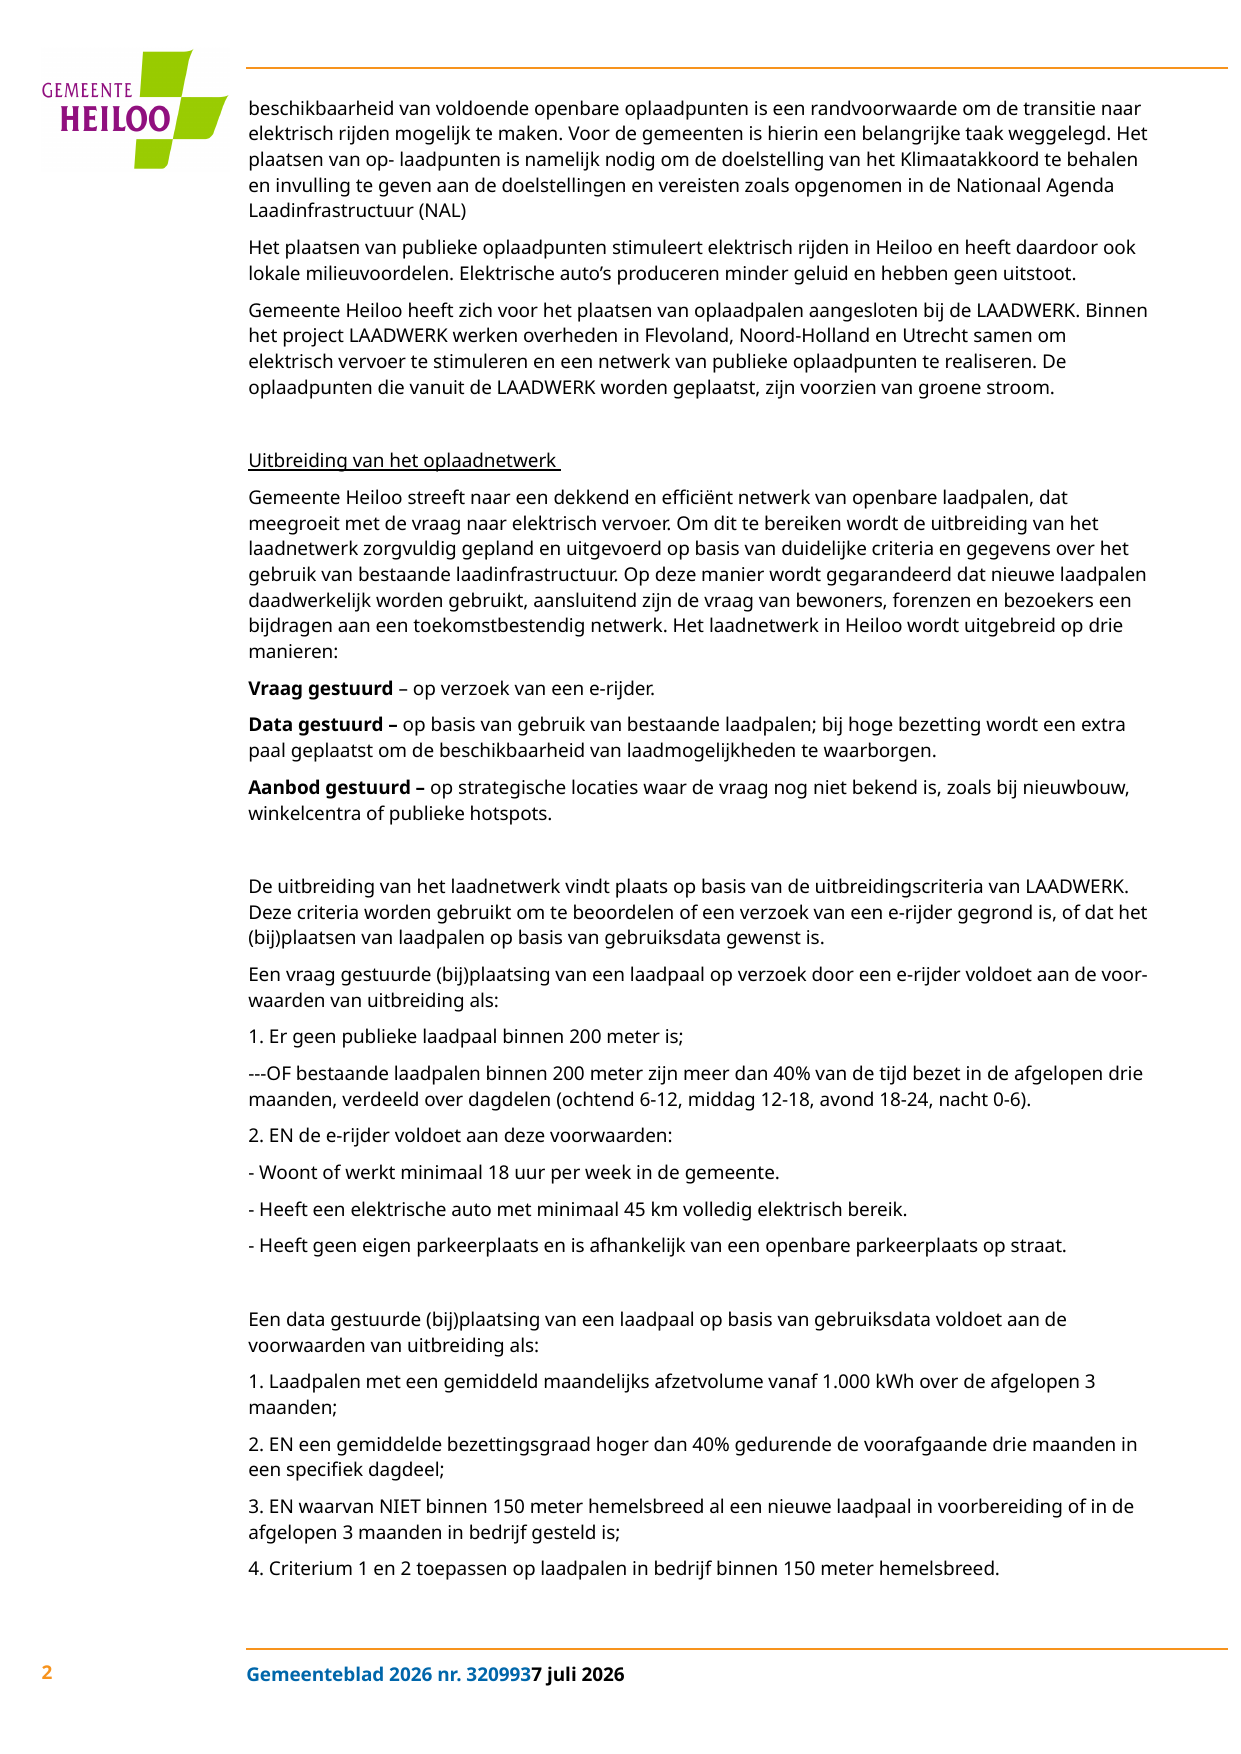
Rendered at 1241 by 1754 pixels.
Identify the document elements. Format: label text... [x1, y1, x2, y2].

text ---OF bestaande laadpalen binnen 200 meter zijn meer dan 40% van de tijd bezet in de afgelopen drie maanden, verdeeld over dagdelen (ochtend 6-12, middag 12-18, avond 18-24, nacht 0-6). [248, 1060, 1152, 1112]
text 1. Er geen publieke laadpaal binnen 200 meter is; [248, 1024, 1152, 1049]
text Een data gestuurde (bij)plaatsing van een laadpaal op basis van gebruiksdata voldoet aan de voorwaarden van uitbreiding als: [248, 1306, 1152, 1357]
text Gemeente Heiloo heeft zich voor het plaatsen van oplaadpalen aangesloten bij de LAADWERK. Binnen het project LAADWERK werken overheden in Flevoland, Noord-Holland en Utrecht samen om elektrisch vervoer te stimuleren en een netwerk van publieke oplaadpunten te realiseren. De oplaadpunten die vanuit de LAADWERK worden geplaatst, zijn voorzien van groene stroom. [248, 297, 1152, 400]
text Een vraag gestuurde (bij)plaatsing van een laadpaal op verzoek door een e-rijder voldoet aan de voor- waarden van uitbreiding als: [248, 961, 1152, 1013]
text Gemeente Heiloo streeft naar een dekkend en efficiënt netwerk van openbare laadpalen, dat meegroeit met de vraag naar elektrisch vervoer. Om dit te bereiken wordt de uitbreiding van het laadnetwerk zorgvuldig gepland en uitgevoerd op basis van duidelijke criteria en gegevens over het gebruik van bestaande laadinfrastructuur. Op deze manier wordt gegarandeerd dat nieuwe laadpalen daadwerkelijk worden gebruikt, aansluitend zijn de vraag van bewoners, forenzen en bezoekers een bijdragen aan een toekomstbestendig netwerk. Het laadnetwerk in Heiloo wordt uitgebreid op drie manieren: [248, 484, 1152, 664]
text 2. EN de e-rijder voldoet aan deze voorwaarden: [248, 1123, 1152, 1148]
text 3. EN waarvan NIET binnen 150 meter hemelsbreed al een nieuwe laadpaal in voorbereiding of in de afgelopen 3 maanden in bedrijf gesteld is; [248, 1493, 1152, 1545]
text Aanbod gestuurd – op strategische locaties waar de vraag nog niet bekend is, zoals bij nieuwbouw, winkelcentra of publieke hotspots. [248, 774, 1152, 826]
text De uitbreiding van het laadnetwerk vindt plaats op basis van de uitbreidingscriteria van LAADWERK. Deze criteria worden gebruikt om te beoordelen of een verzoek van een e-rijder gegrond is, of dat het (bij)plaatsen van laadpalen op basis van gebruiksdata gewenst is. [248, 873, 1152, 950]
text - Heeft geen eigen parkeerplaats en is afhankelijk van een openbare parkeerplaats op straat. [248, 1233, 1152, 1258]
text beschikbaarheid van voldoende openbare oplaadpunten is een randvoorwaarde om de transitie naar elektrisch rijden mogelijk te maken. Voor de gemeenten is hierin een belangrijke taak weggelegd. Het plaatsen van op- laadpunten is namelijk nodig om de doelstelling van het Klimaatakkoord te behalen en invulling te geven aan de doelstellingen en vereisten zoals opgenomen in de Nationaal Agenda Laadinfrastructuur (NAL) [248, 95, 1152, 223]
text - Woont of werkt minimaal 18 uur per week in de gemeente. [248, 1159, 1152, 1185]
text Vraag gestuurd – op verzoek van een e-rijder. [248, 675, 1152, 701]
text Data gestuurd – op basis van gebruik van bestaande laadpalen; bij hoge bezetting wordt een extra paal geplaatst om de beschikbaarheid van laadmogelijkheden te waarborgen. [248, 712, 1152, 763]
text - Heeft een elektrische auto met minimaal 45 km volledig elektrisch bereik. [248, 1196, 1152, 1222]
text 2. EN een gemiddelde bezettingsgraad hoger dan 40% gedurende de voorafgaande drie maanden in een specifiek dagdeel; [248, 1431, 1152, 1482]
text Het plaatsen van publieke oplaadpunten stimuleert elektrisch rijden in Heiloo en heeft daardoor ook lokale milieuvoordelen. Elektrische auto’s produceren minder geluid en hebben geen uitstoot. [248, 234, 1152, 286]
picture [41, 47, 231, 172]
text 1. Laadpalen met een gemiddeld maandelijks afzetvolume vanaf 1.000 kWh over de afgelopen 3 maanden; [248, 1368, 1152, 1420]
text 4. Criterium 1 en 2 toepassen op laadpalen in bedrijf binnen 150 meter hemelsbreed. [248, 1556, 1152, 1581]
text Uitbreiding van het oplaadnetwerk [248, 447, 1152, 473]
